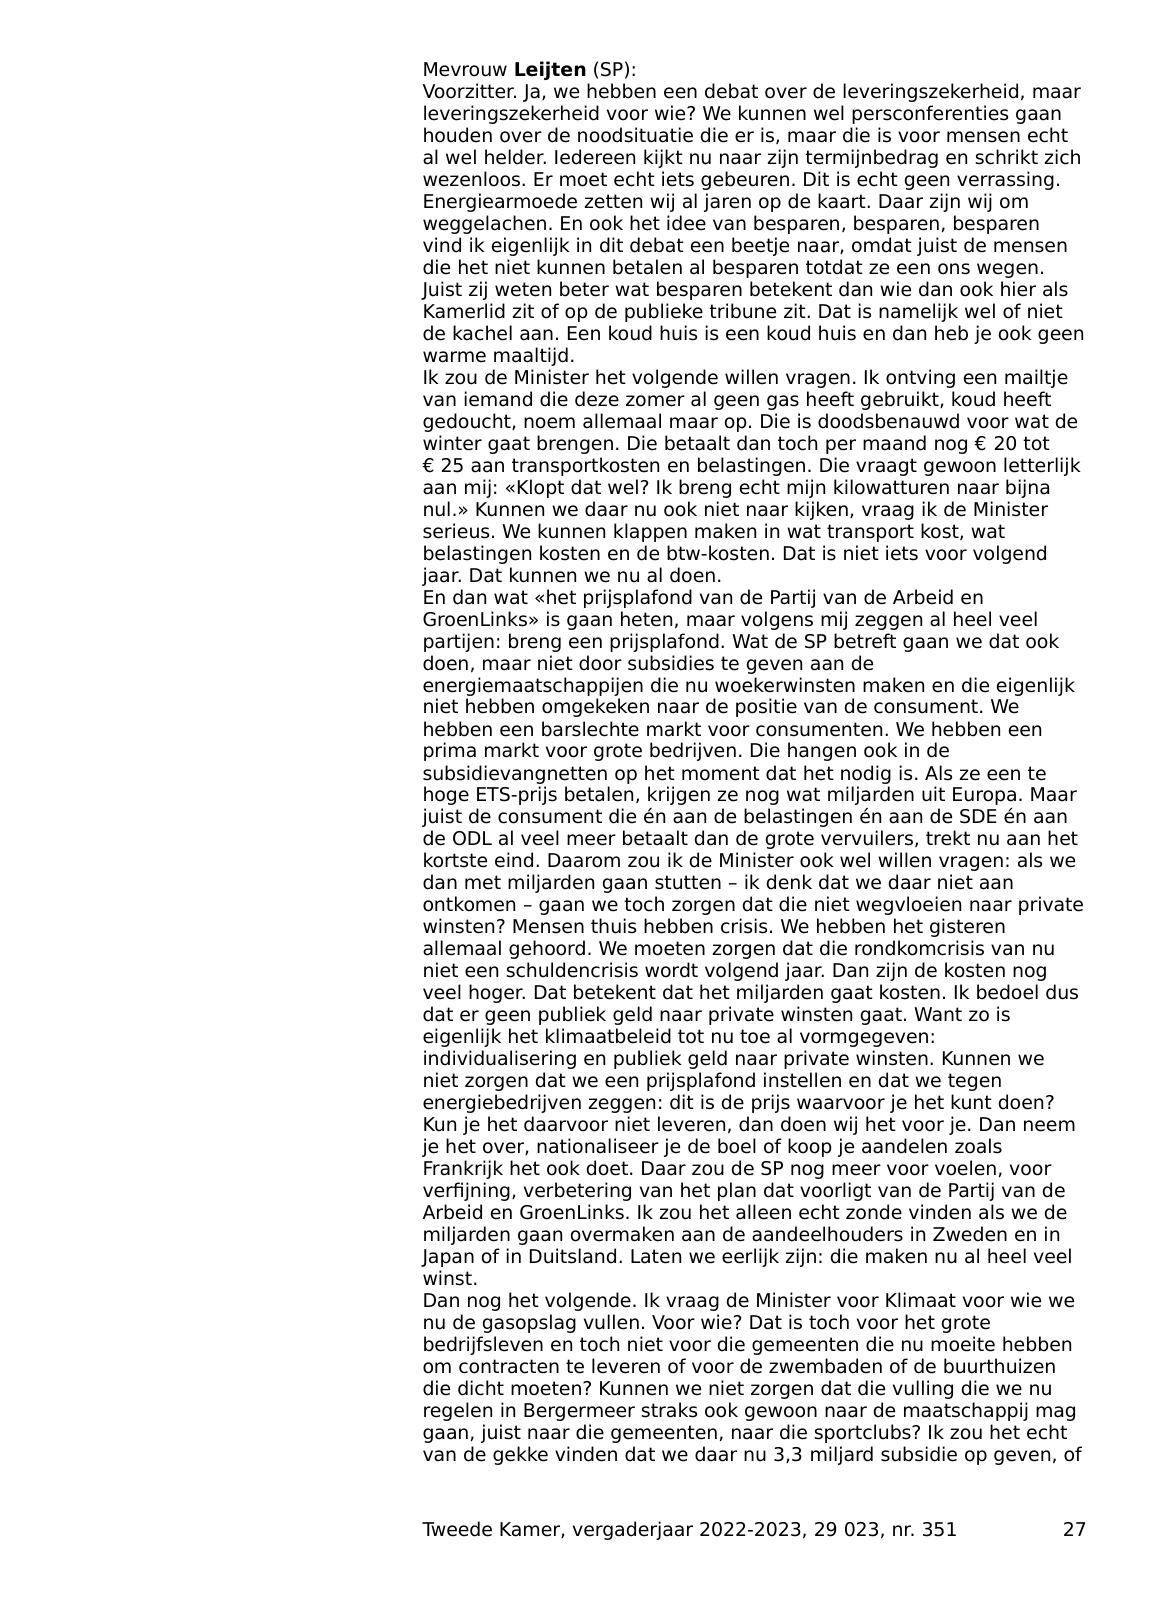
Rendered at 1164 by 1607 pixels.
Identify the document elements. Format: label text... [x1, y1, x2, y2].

text Voorzitter. Ja, we hebben een debat over de leveringszekerheid, maar leveringszekerheid voor wie? We kunnen wel persconferenties gaan houden over de noodsituatie die er is, maar die is voor mensen echt al wel helder. Iedereen kijkt nu naar zijn termijnbedrag en schrikt zich wezenloos. Er moet echt iets gebeuren. Dit is echt geen verrassing. Energiearmoede zetten wij al jaren op de kaart. Daar zijn wij om weggelachen. En ook het idee van besparen, besparen, besparen vind ik eigenlijk in dit debat een beetje naar, omdat juist de mensen die het niet kunnen betalen al besparen totdat ze een ons wegen. Juist zij weten beter wat besparen betekent dan wie dan ook hier als Kamerlid zit of op de publieke tribune zit. Dat is namelijk wel of niet de kachel aan. Een koud huis is een koud huis en dan heb je ook geen warme maaltijd. [422, 81, 1087, 367]
text En dan wat «het prijsplafond van de Partij van de Arbeid en GroenLinks» is gaan heten, maar volgens mij zeggen al heel veel partijen: breng een prijsplafond. Wat de SP betreft gaan we dat ook doen, maar niet door subsidies te geven aan de energiemaatschappijen die nu woekerwinsten maken en die eigenlijk niet hebben omgekeken naar de positie van de consument. We hebben een barslechte markt voor consumenten. We hebben een prima markt voor grote bedrijven. Die hangen ook in de subsidievangnetten op het moment dat het nodig is. Als ze een te hoge ETS-prijs betalen, krijgen ze nog wat miljarden uit Europa. Maar juist de consument die én aan de belastingen én aan de SDE én aan de ODL al veel meer betaalt dan de grote vervuilers, trekt nu aan het kortste eind. Daarom zou ik de Minister ook wel willen vragen: als we dan met miljarden gaan stutten – ik denk dat we daar niet aan ontkomen – gaan we toch zorgen dat die niet wegvloeien naar private winsten? Mensen thuis hebben crisis. We hebben het gisteren allemaal gehoord. We moeten zorgen dat die rondkomcrisis van nu niet een schuldencrisis wordt volgend jaar. Dan zijn de kosten nog veel hoger. Dat betekent dat het miljarden gaat kosten. Ik bedoel dus dat er geen publiek geld naar private winsten gaat. Want zo is eigenlijk het klimaatbeleid tot nu toe al vormgegeven: individualisering en publiek geld naar private winsten. Kunnen we niet zorgen dat we een prijsplafond instellen en dat we tegen energiebedrijven zeggen: dit is de prijs waarvoor je het kunt doen? Kun je het daarvoor niet leveren, dan doen wij het voor je. Dan neem je het over, nationaliseer je de boel of koop je aandelen zoals Frankrijk het ook doet. Daar zou de SP nog meer voor voelen, voor verfijning, verbetering van het plan dat voorligt van de Partij van de Arbeid en GroenLinks. Ik zou het alleen echt zonde vinden als we de miljarden gaan overmaken aan de aandeelhouders in Zweden en in Japan of in Duitsland. Laten we eerlijk zijn: die maken nu al heel veel winst. [422, 587, 1087, 1290]
text Ik zou de Minister het volgende willen vragen. Ik ontving een mailtje van iemand die deze zomer al geen gas heeft gebruikt, koud heeft gedoucht, noem allemaal maar op. Die is doodsbenauwd voor wat de winter gaat brengen. Die betaalt dan toch per maand nog € 20 tot € 25 aan transportkosten en belastingen. Die vraagt gewoon letterlijk aan mij: «Klopt dat wel? Ik breng echt mijn kilowatturen naar bijna nul.» Kunnen we daar nu ook niet naar kijken, vraag ik de Minister serieus. We kunnen klappen maken in wat transport kost, wat belastingen kosten en de btw-kosten. Dat is niet iets voor volgend jaar. Dat kunnen we nu al doen. [422, 367, 1087, 587]
text Dan nog het volgende. Ik vraag de Minister voor Klimaat voor wie we nu de gasopslag vullen. Voor wie? Dat is toch voor het grote bedrijfsleven en toch niet voor die gemeenten die nu moeite hebben om contracten te leveren of voor de zwembaden of de buurthuizen die dicht moeten? Kunnen we niet zorgen dat die vulling die we nu regelen in Bergermeer straks ook gewoon naar de maatschappij mag gaan, juist naar die gemeenten, naar die sportclubs? Ik zou het echt van de gekke vinden dat we daar nu 3,3 miljard subsidie op geven, of [422, 1290, 1087, 1466]
text Mevrouw Leijten (SP): [422, 59, 1087, 81]
